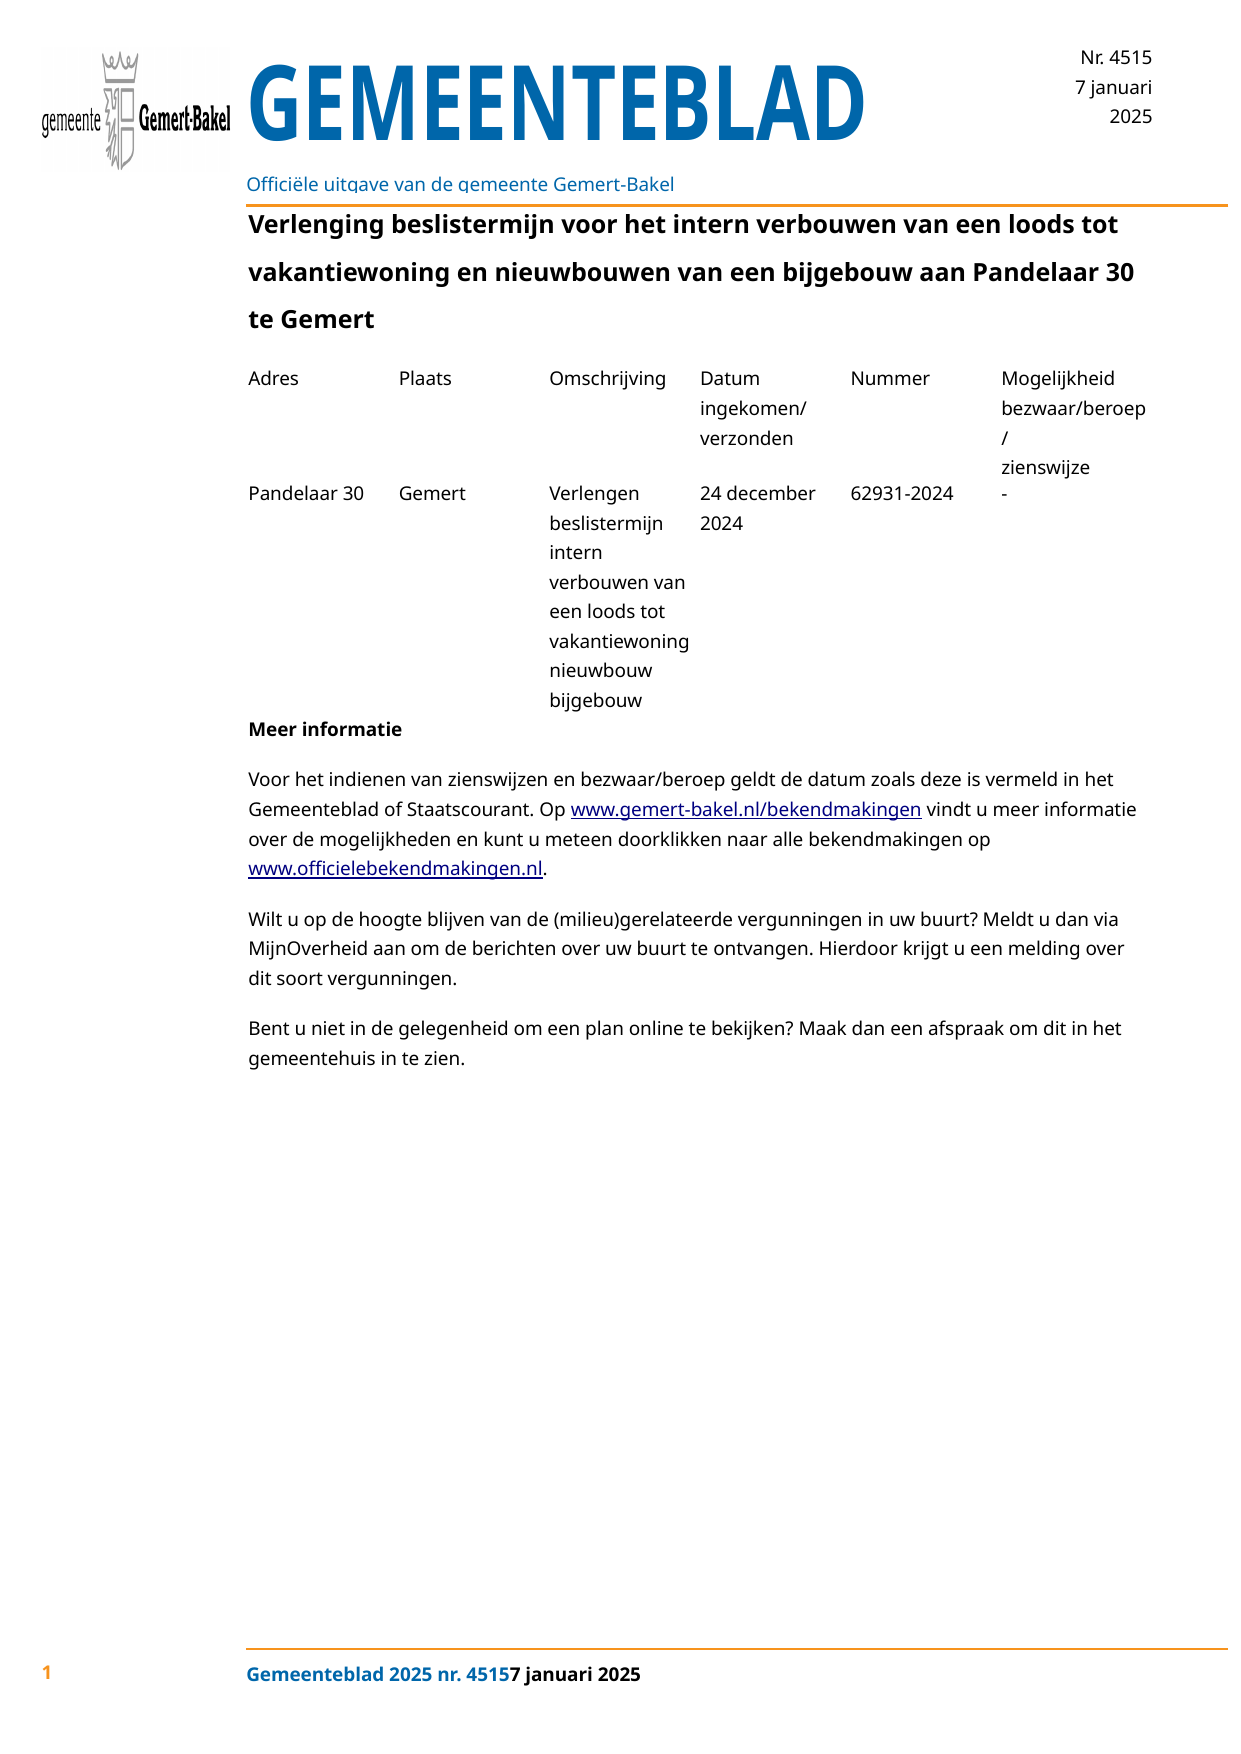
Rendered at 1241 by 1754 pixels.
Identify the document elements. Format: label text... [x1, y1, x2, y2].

table_cell - [1001, 480, 1152, 713]
picture [41, 47, 231, 172]
text Voor het indienen van zienswijzen en bezwaar/beroep geldt de datum zoals deze is vermeld in het Gemeenteblad of Staatscourant. Op www.gemert-bakel.nl/bekendmakingen vindt u meer informatie over de mogelijkheden en kunt u meteen doorklikken naar alle bekendmakingen op www.officielebekendmakingen.nl. [248, 767, 1152, 881]
text Wilt u op de hoogte blijven van de (milieu)gerelateerde vergunningen in uw buurt? Meldt u dan via MijnOverheid aan om de berichten over uw buurt te ontvangen. Hierdoor krijgt u een melding over dit soort vergunningen. [248, 906, 1152, 991]
table_header Omschrijving [549, 366, 700, 480]
text Meer informatie [248, 716, 1152, 742]
text Verlenging beslistermijn voor het intern verbouwen van een loods tot vakantiewoning en nieuwbouwen van een bijgebouw aan Pandelaar 30 te Gemert [248, 207, 1152, 336]
table_cell 24 december 2024 [700, 480, 850, 713]
table_header Nummer [850, 366, 1001, 480]
table_cell 62931-2024 [850, 480, 1001, 713]
table_cell Verlengen beslistermijn intern verbouwen van een loods tot vakantiewoning nieuwbouw bijgebouw [549, 480, 700, 713]
table_header Datum ingekomen/ verzonden [700, 366, 850, 480]
table_cell Pandelaar 30 [248, 480, 398, 713]
table_header Mogelijkheid bezwaar/beroep/ zienswijze [1001, 366, 1152, 480]
table_header Adres [248, 366, 398, 480]
table_cell Gemert [399, 480, 549, 713]
table_header Plaats [399, 366, 549, 480]
text Bent u niet in de gelegenheid om een plan online te bekijken? Maak dan een afspraak om dit in het gemeentehuis in te zien. [248, 1015, 1152, 1071]
